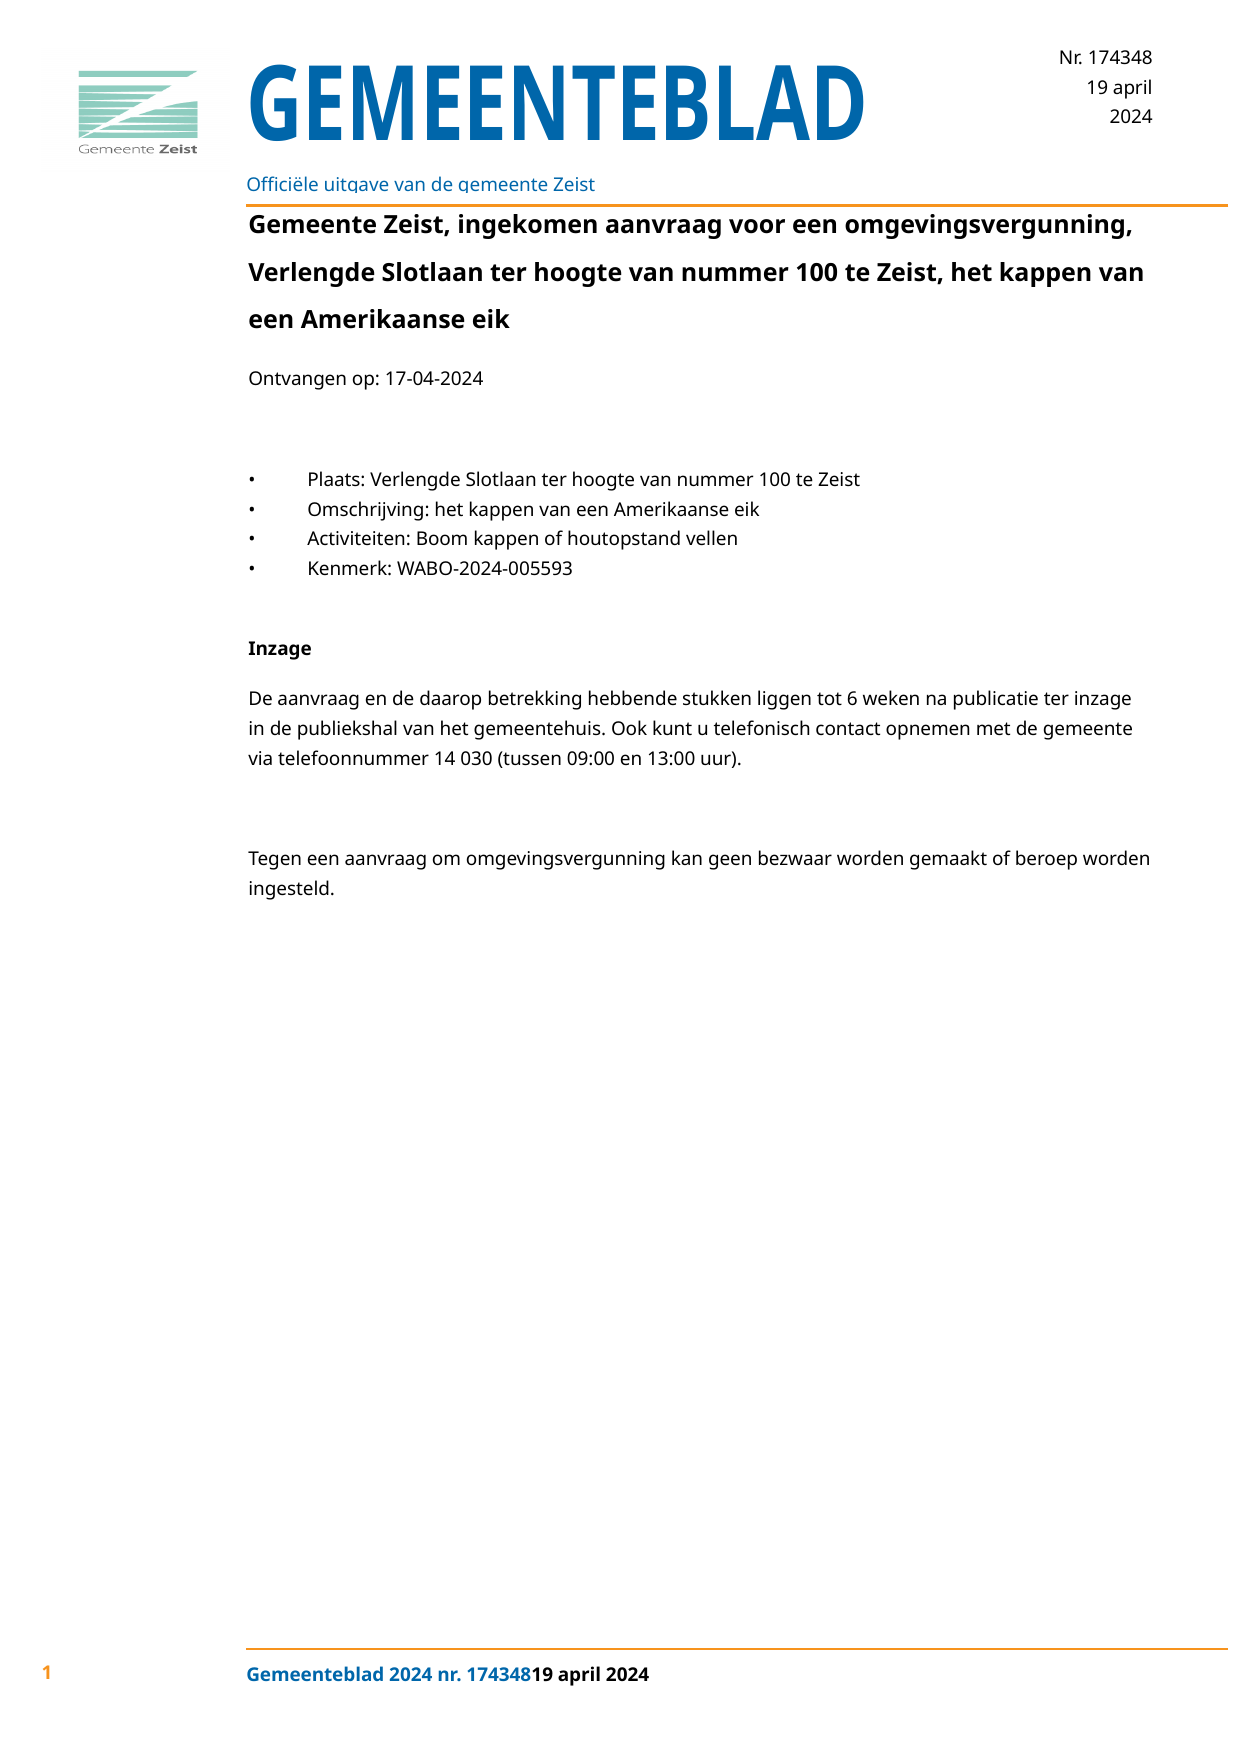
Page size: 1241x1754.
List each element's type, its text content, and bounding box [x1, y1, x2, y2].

list Activiteiten: Boom kappen of houtopstand vellen [248, 526, 1152, 551]
list Omschrijving: het kappen van een Amerikaanse eik [248, 496, 1152, 522]
list Plaats: Verlengde Slotlaan ter hoogte van nummer 100 te Zeist [248, 466, 1152, 492]
text Gemeente Zeist, ingekomen aanvraag voor een omgevingsvergunning, Verlengde Slotlaan ter hoogte van nummer 100 te Zeist, het kappen van een Amerikaanse eik [248, 207, 1152, 336]
text Ontvangen op: 17-04-2024 [248, 366, 1152, 391]
list Kenmerk: WABO-2024-005593 [248, 555, 1152, 581]
text Tegen een aanvraag om omgevingsvergunning kan geen bezwaar worden gemaakt of beroep worden ingesteld. [248, 846, 1152, 901]
picture [41, 47, 231, 172]
text Inzage [248, 635, 1152, 661]
text De aanvraag en de daarop betrekking hebbende stukken liggen tot 6 weken na publicatie ter inzage in de publiekshal van het gemeentehuis. Ook kunt u telefonisch contact opnemen met de gemeente via telefoonnummer 14 030 (tussen 09:00 en 13:00 uur). [248, 686, 1152, 770]
